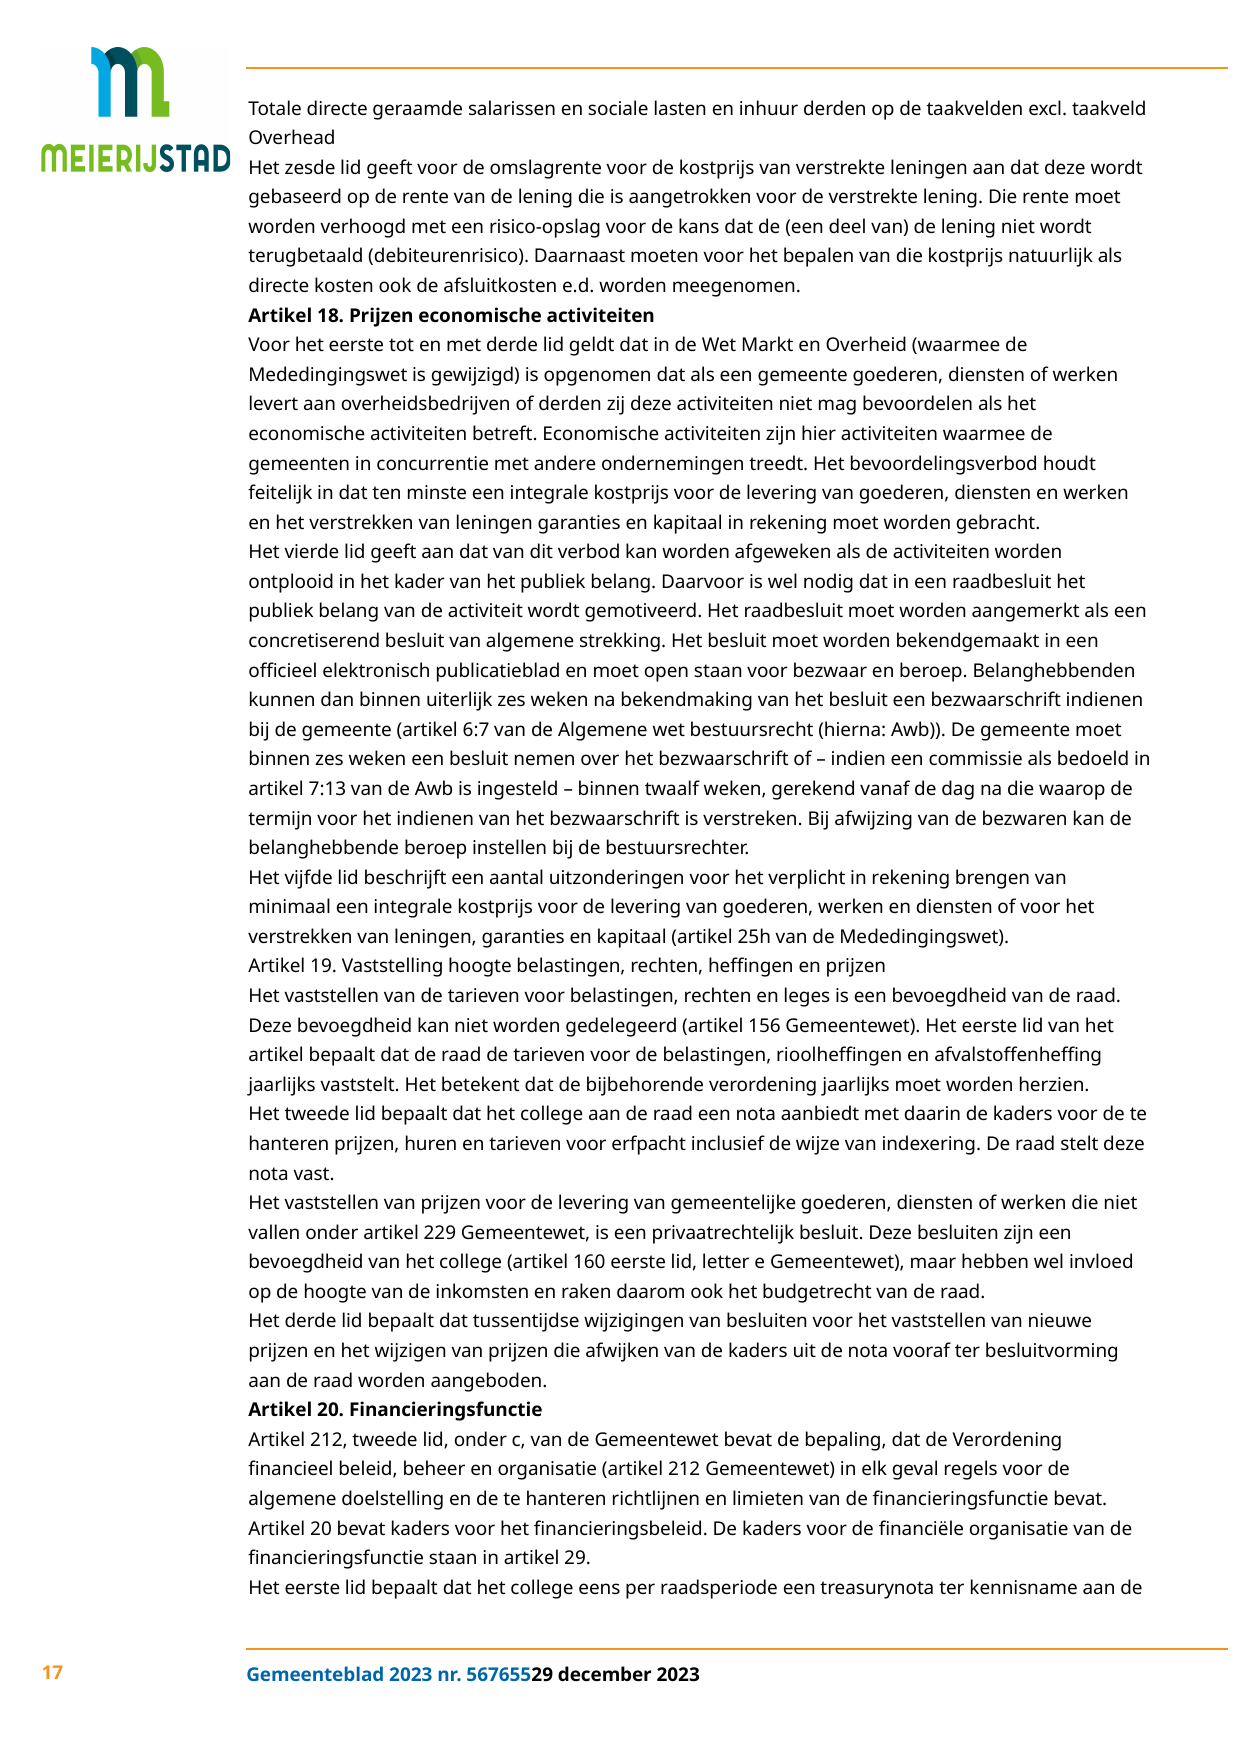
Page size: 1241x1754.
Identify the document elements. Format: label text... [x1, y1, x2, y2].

text Het zesde lid geeft voor de omslagrente voor de kostprijs van verstrekte leningen aan dat deze wordt gebaseerd op de rente van de lening die is aangetrokken voor de verstrekte lening. Die rente moet worden verhoogd met een risico-opslag voor de kans dat de (een deel van) de lening niet wordt terugbetaald (debiteurenrisico). Daarnaast moeten voor het bepalen van die kostprijs natuurlijk als directe kosten ook de afsluitkosten e.d. worden meegenomen. [248, 154, 1152, 298]
text Het vijfde lid beschrijft een aantal uitzonderingen voor het verplicht in rekening brengen van minimaal een integrale kostprijs voor de levering van goederen, werken en diensten of voor het verstrekken van leningen, garanties en kapitaal (artikel 25h van de Mededingingswet). [248, 864, 1152, 949]
text Het vaststellen van prijzen voor de levering van gemeentelijke goederen, diensten of werken die niet vallen onder artikel 229 Gemeentewet, is een privaatrechtelijk besluit. Deze besluiten zijn een bevoegdheid van het college (artikel 160 eerste lid, letter e Gemeentewet), maar hebben wel invloed op de hoogte van de inkomsten en raken daarom ook het budgetrecht van de raad. [248, 1189, 1152, 1304]
text Het tweede lid bepaalt dat het college aan de raad een nota aanbiedt met daarin de kaders voor de te hanteren prijzen, huren en tarieven voor erfpacht inclusief de wijze van indexering. De raad stelt deze nota vast. [248, 1101, 1152, 1186]
text Totale directe geraamde salarissen en sociale lasten en inhuur derden op de taakvelden excl. taakveld Overhead [248, 95, 1152, 150]
text Artikel 18. Prijzen economische activiteiten [248, 302, 1152, 328]
text Het vierde lid geeft aan dat van dit verbod kan worden afgeweken als de activiteiten worden ontplooid in het kader van het publiek belang. Daarvoor is wel nodig dat in een raadbesluit het publiek belang van de activiteit wordt gemotiveerd. Het raadbesluit moet worden aangemerkt als een concretiserend besluit van algemene strekking. Het besluit moet worden bekendgemaakt in een officieel elektronisch publicatieblad en moet open staan voor bezwaar en beroep. Belanghebbenden kunnen dan binnen uiterlijk zes weken na bekendmaking van het besluit een bezwaarschrift indienen bij de gemeente (artikel 6:7 van de Algemene wet bestuursrecht (hierna: Awb)). De gemeente moet binnen zes weken een besluit nemen over het bezwaarschrift of – indien een commissie als bedoeld in artikel 7:13 van de Awb is ingesteld – binnen twaalf weken, gerekend vanaf de dag na die waarop de termijn voor het indienen van het bezwaarschrift is verstreken. Bij afwijzing van de bezwaren kan de belanghebbende beroep instellen bij de bestuursrechter. [248, 538, 1152, 860]
text Artikel 20. Financieringsfunctie [248, 1396, 1152, 1422]
text Voor het eerste tot en met derde lid geldt dat in de Wet Markt en Overheid (waarmee de Mededingingswet is gewijzigd) is opgenomen dat als een gemeente goederen, diensten of werken levert aan overheidsbedrijven of derden zij deze activiteiten niet mag bevoordelen als het economische activiteiten betreft. Economische activiteiten zijn hier activiteiten waarmee de gemeenten in concurrentie met andere ondernemingen treedt. Het bevoordelingsverbod houdt feitelijk in dat ten minste een integrale kostprijs voor de levering van goederen, diensten en werken en het verstrekken van leningen garanties en kapitaal in rekening moet worden gebracht. [248, 331, 1152, 535]
text Artikel 212, tweede lid, onder c, van de Gemeentewet bevat de bepaling, dat de Verordening financieel beleid, beheer en organisatie (artikel 212 Gemeentewet) in elk geval regels voor de algemene doelstelling en de te hanteren richtlijnen en limieten van de financieringsfunctie bevat. Artikel 20 bevat kaders voor het financieringsbeleid. De kaders voor de financiële organisatie van de financieringsfunctie staan in artikel 29. [248, 1426, 1152, 1570]
picture [41, 47, 231, 172]
text Het derde lid bepaalt dat tussentijdse wijzigingen van besluiten voor het vaststellen van nieuwe prijzen en het wijzigen van prijzen die afwijken van de kaders uit de nota vooraf ter besluitvorming aan de raad worden aangeboden. [248, 1308, 1152, 1393]
text Het vaststellen van de tarieven voor belastingen, rechten en leges is een bevoegdheid van de raad. Deze bevoegdheid kan niet worden gedelegeerd (artikel 156 Gemeentewet). Het eerste lid van het artikel bepaalt dat de raad de tarieven voor de belastingen, rioolheffingen en afvalstoffenheffing jaarlijks vaststelt. Het betekent dat de bijbehorende verordening jaarlijks moet worden herzien. [248, 982, 1152, 1097]
text Artikel 19. Vaststelling hoogte belastingen, rechten, heffingen en prijzen [248, 953, 1152, 978]
text Het eerste lid bepaalt dat het college eens per raadsperiode een treasurynota ter kennisname aan de [248, 1574, 1152, 1600]
